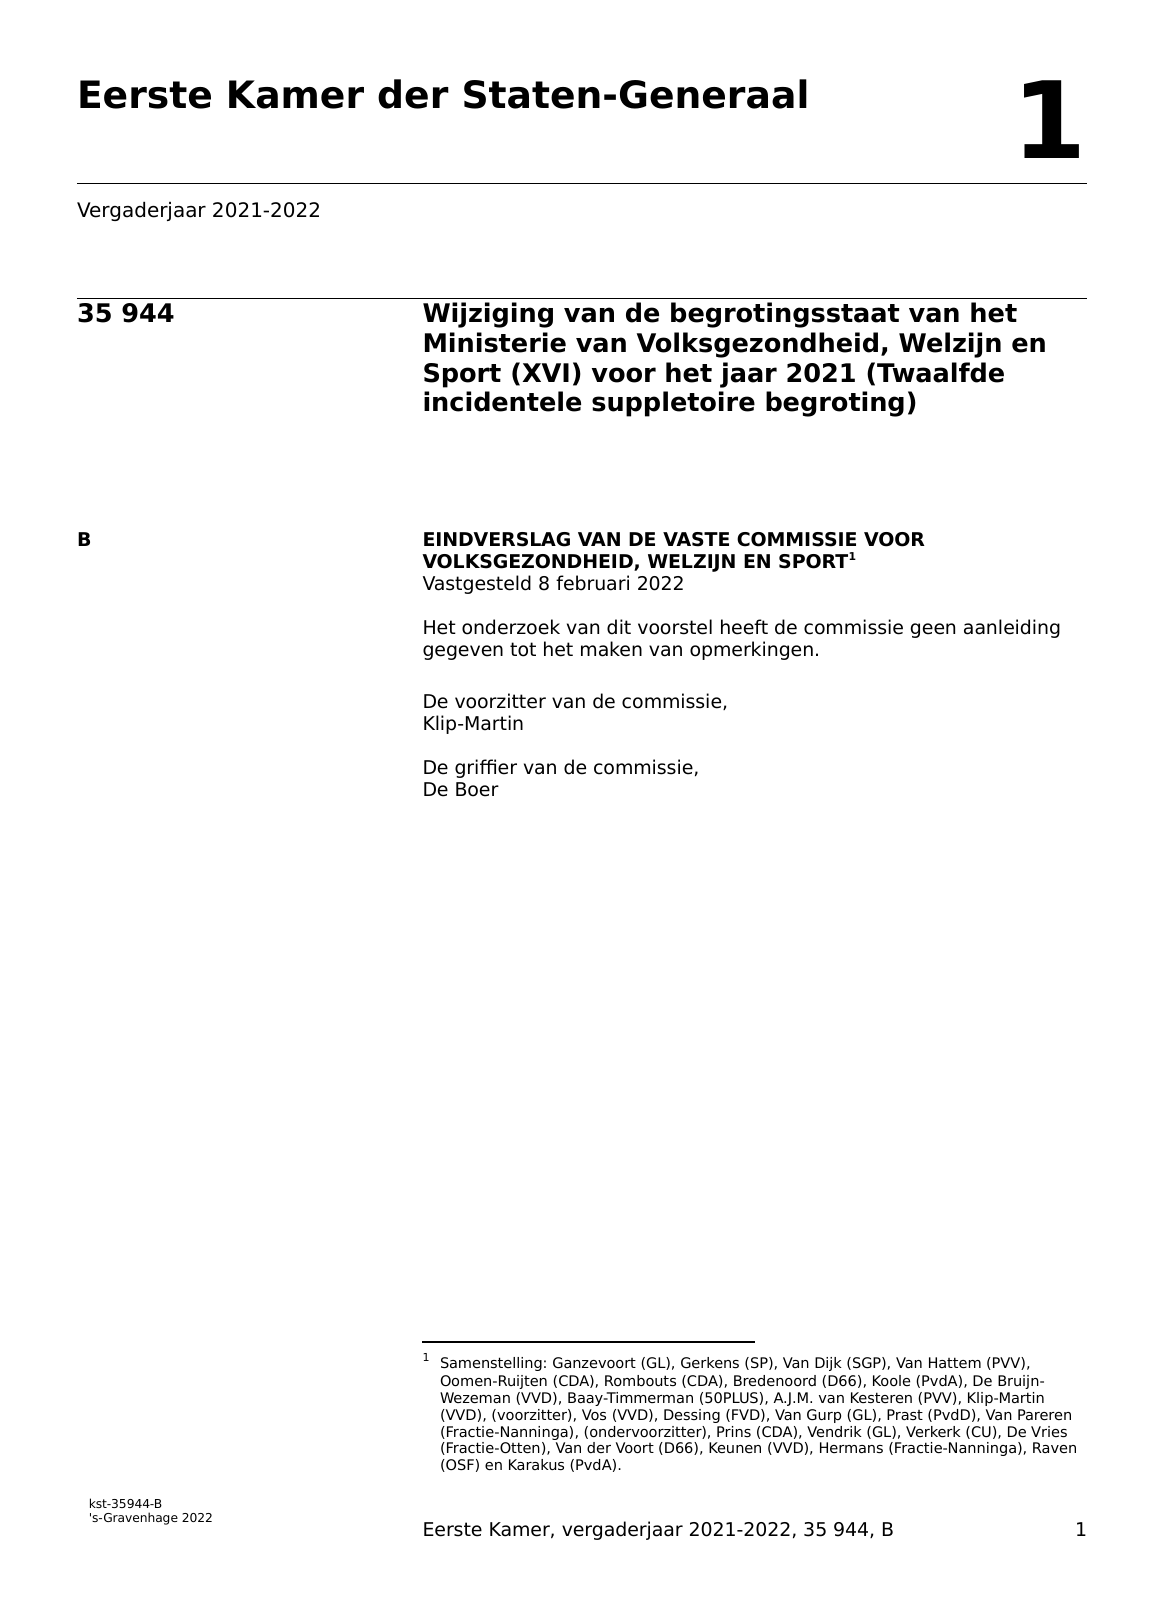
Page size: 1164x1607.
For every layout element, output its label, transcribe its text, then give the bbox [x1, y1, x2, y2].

text kst-35944-B [88, 1497, 323, 1511]
table_cell Vergaderjaar 2021-2022 [77, 184, 1087, 298]
text De voorzitter van de commissie, Klip-Martin [422, 691, 1087, 735]
table_header 1 [886, 59, 1087, 183]
text Samenstelling: Ganzevoort (GL), Gerkens (SP), Van Dijk (SGP), Van Hattem (PVV), Oomen-Ruijten (CDA), Rombouts (CDA), Bredenoord (D66), Koole (PvdA), De Bruijn-Wezeman (VVD), Baay-Timmerman (50PLUS), A.J.M. van Kesteren (PVV), Klip-Martin (VVD), (voorzitter), Vos (VVD), Dessing (FVD), Van Gurp (GL), Prast (PvdD), Van Pareren (Fractie-Nanninga), (ondervoorzitter), Prins (CDA), Vendrik (GL), Verkerk (CU), De Vries (Fractie-Otten), Van der Voort (D66), Keunen (VVD), Hermans (Fractie-Nanninga), Raven (OSF) en Karakus (PvdA). [422, 1351, 1087, 1474]
subtitle B EINDVERSLAG VAN DE VASTE COMMISSIE VOOR VOLKSGEZONDHEID, WELZIJN EN SPORT [77, 529, 1087, 573]
text 's-Gravenhage 2022 [88, 1511, 323, 1525]
text Vastgesteld 8 februari 2022 [422, 573, 1087, 595]
table_header Eerste Kamer der Staten-Generaal [77, 59, 886, 183]
subtitle 35 944 Wijziging van de begrotingsstaat van het Ministerie van Volksgezondheid, Welzijn en Sport (XVI) voor het jaar 2021 (Twaalfde incidentele suppletoire begroting) [77, 299, 1087, 418]
text De griffier van de commissie, De Boer [422, 757, 1087, 801]
text Het onderzoek van dit voorstel heeft de commissie geen aanleiding gegeven tot het maken van opmerkingen. [422, 617, 1087, 661]
